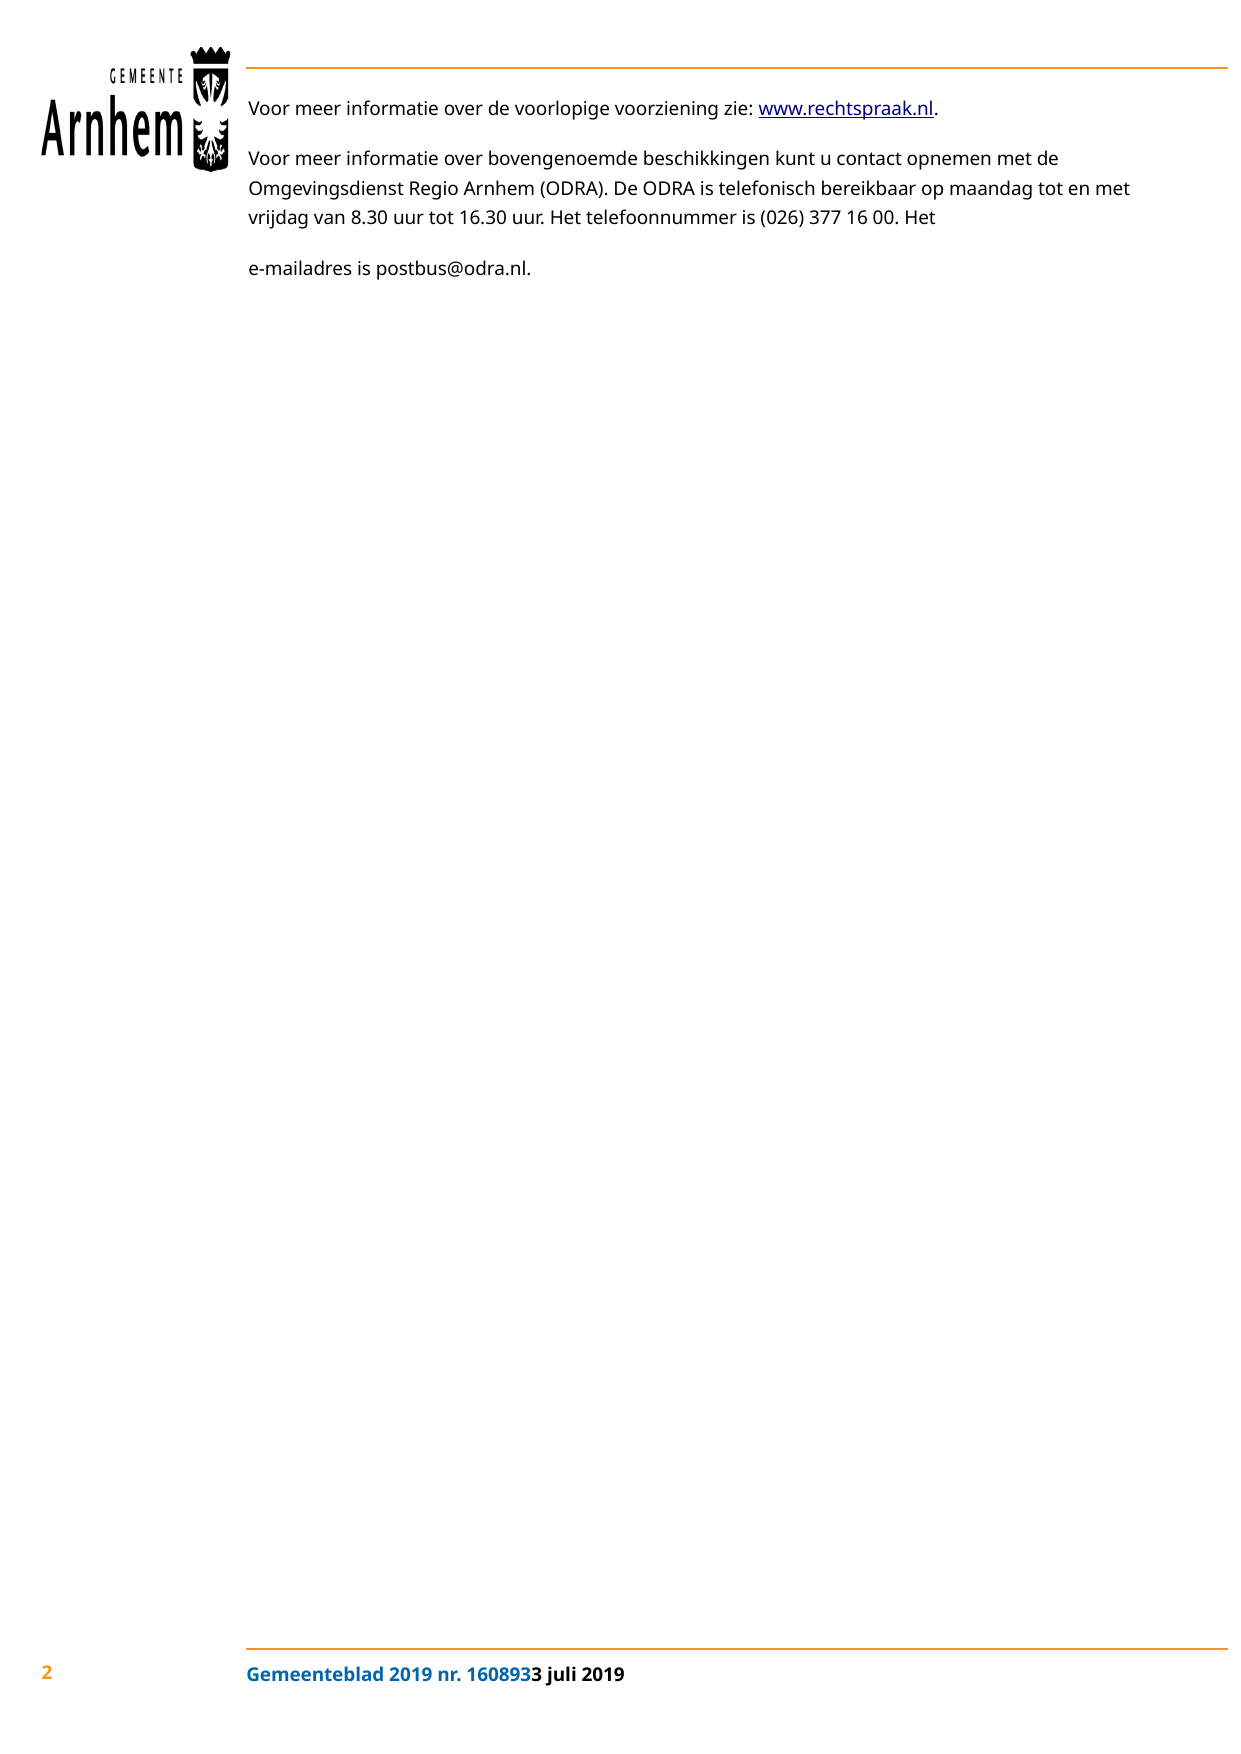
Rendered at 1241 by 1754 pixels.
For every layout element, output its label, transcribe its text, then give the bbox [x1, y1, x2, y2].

text e-mailadres is postbus@odra.nl. [248, 255, 1152, 281]
picture [41, 47, 231, 172]
text Voor meer informatie over de voorlopige voorziening zie: www.rechtspraak.nl. [248, 95, 1152, 121]
text Voor meer informatie over bovengenoemde beschikkingen kunt u contact opnemen met de Omgevingsdienst Regio Arnhem (ODRA). De ODRA is telefonisch bereikbaar op maandag tot en met vrijdag van 8.30 uur tot 16.30 uur. Het telefoonnummer is (026) 377 16 00. Het [248, 145, 1152, 230]
